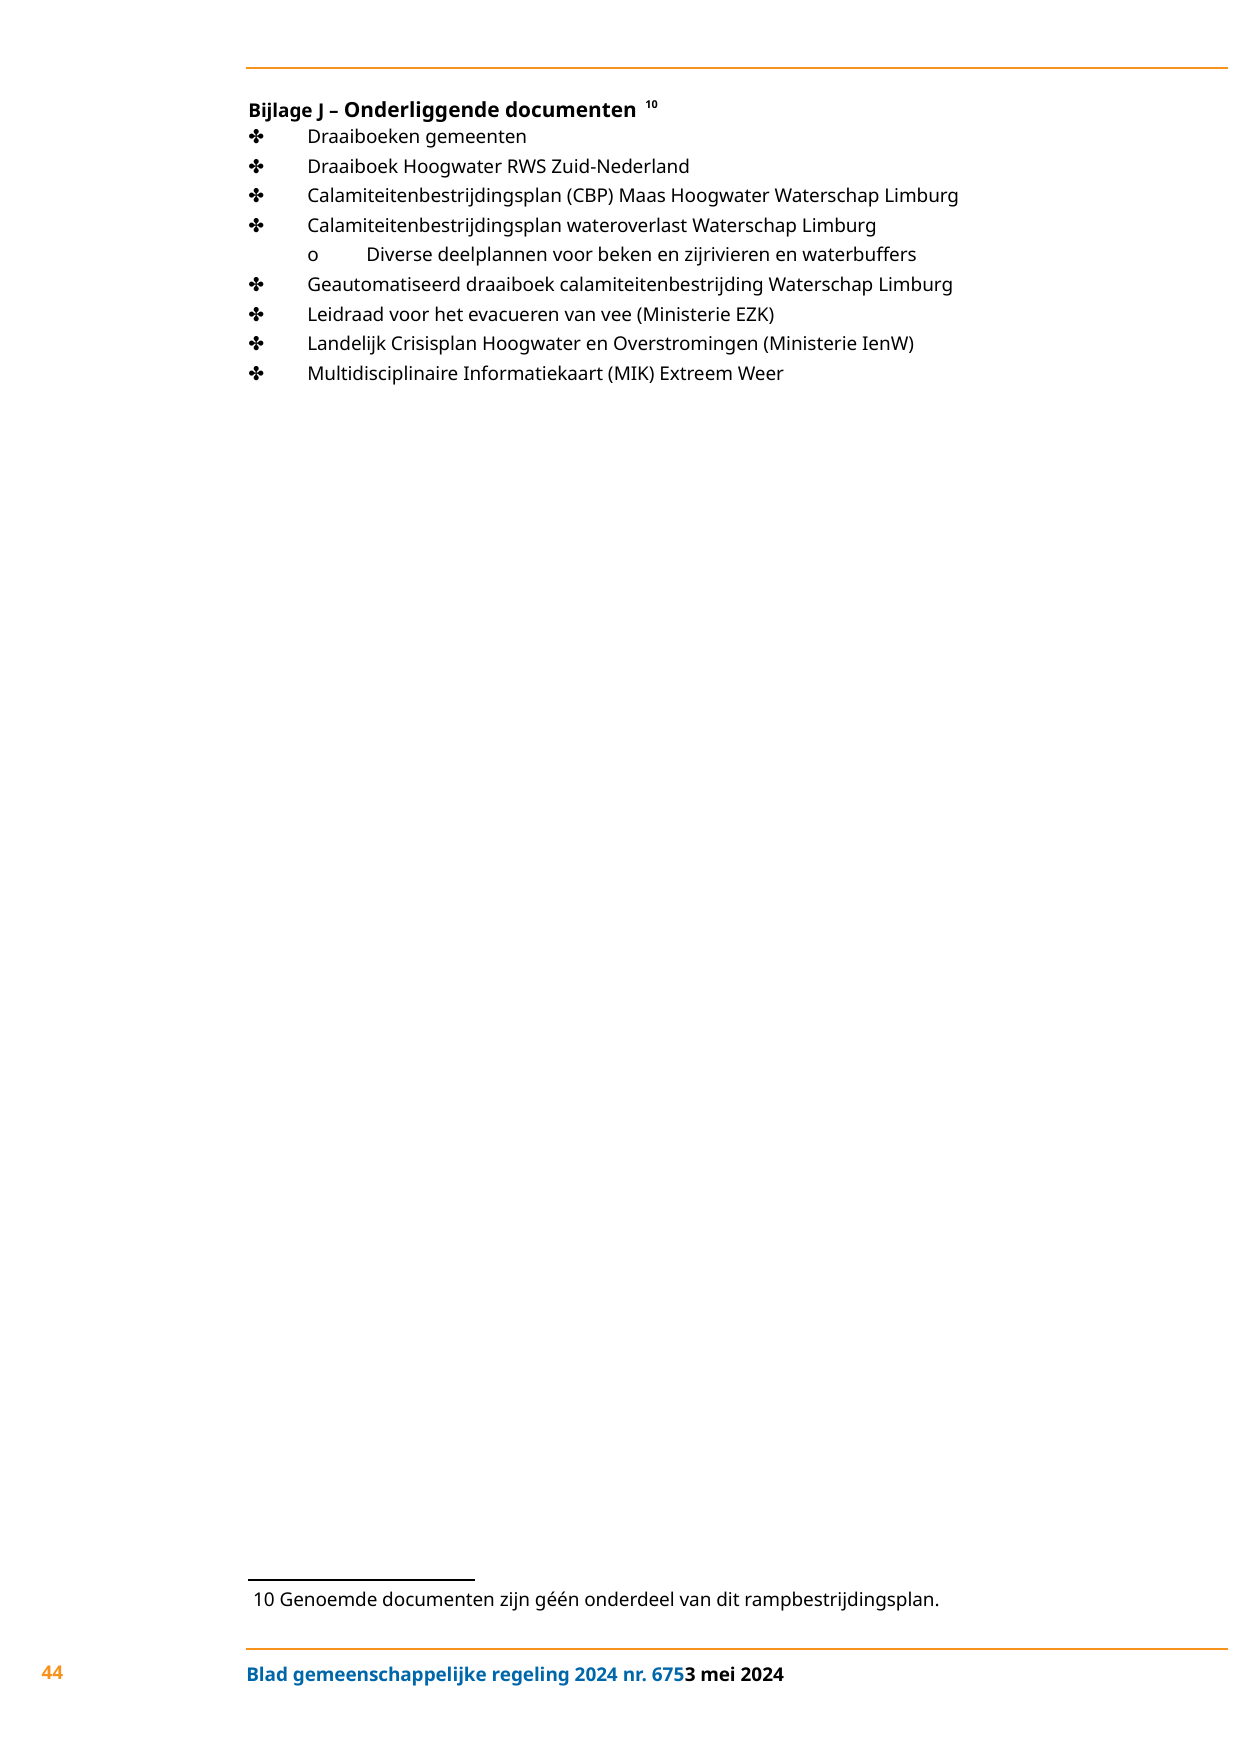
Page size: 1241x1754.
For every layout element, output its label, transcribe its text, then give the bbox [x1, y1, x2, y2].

list Geautomatiseerd draaiboek calamiteitenbestrijding Waterschap Limburg [248, 271, 1152, 297]
list Leidraad voor het evacueren van vee (Ministerie EZK) [248, 301, 1152, 327]
text Genoemde documenten zijn géén onderdeel van dit rampbestrijdingsplan. [248, 1586, 1152, 1612]
list Draaiboek Hoogwater RWS Zuid-Nederland [248, 153, 1152, 179]
list Diverse deelplannen voor beken en zijrivieren en waterbuffers [307, 242, 1152, 267]
list Draaiboeken gemeenten [248, 123, 1152, 149]
list Calamiteitenbestrijdingsplan (CBP) Maas Hoogwater Waterschap Limburg [248, 182, 1152, 208]
list Multidisciplinaire Informatiekaart (MIK) Extreem Weer [248, 360, 1152, 386]
text Bijlage J – Onderliggende documenten [248, 95, 1152, 123]
list Calamiteitenbestrijdingsplan wateroverlast Waterschap Limburg [248, 212, 1152, 238]
picture [41, 47, 231, 172]
list Landelijk Crisisplan Hoogwater en Overstromingen (Ministerie IenW) [248, 330, 1152, 356]
